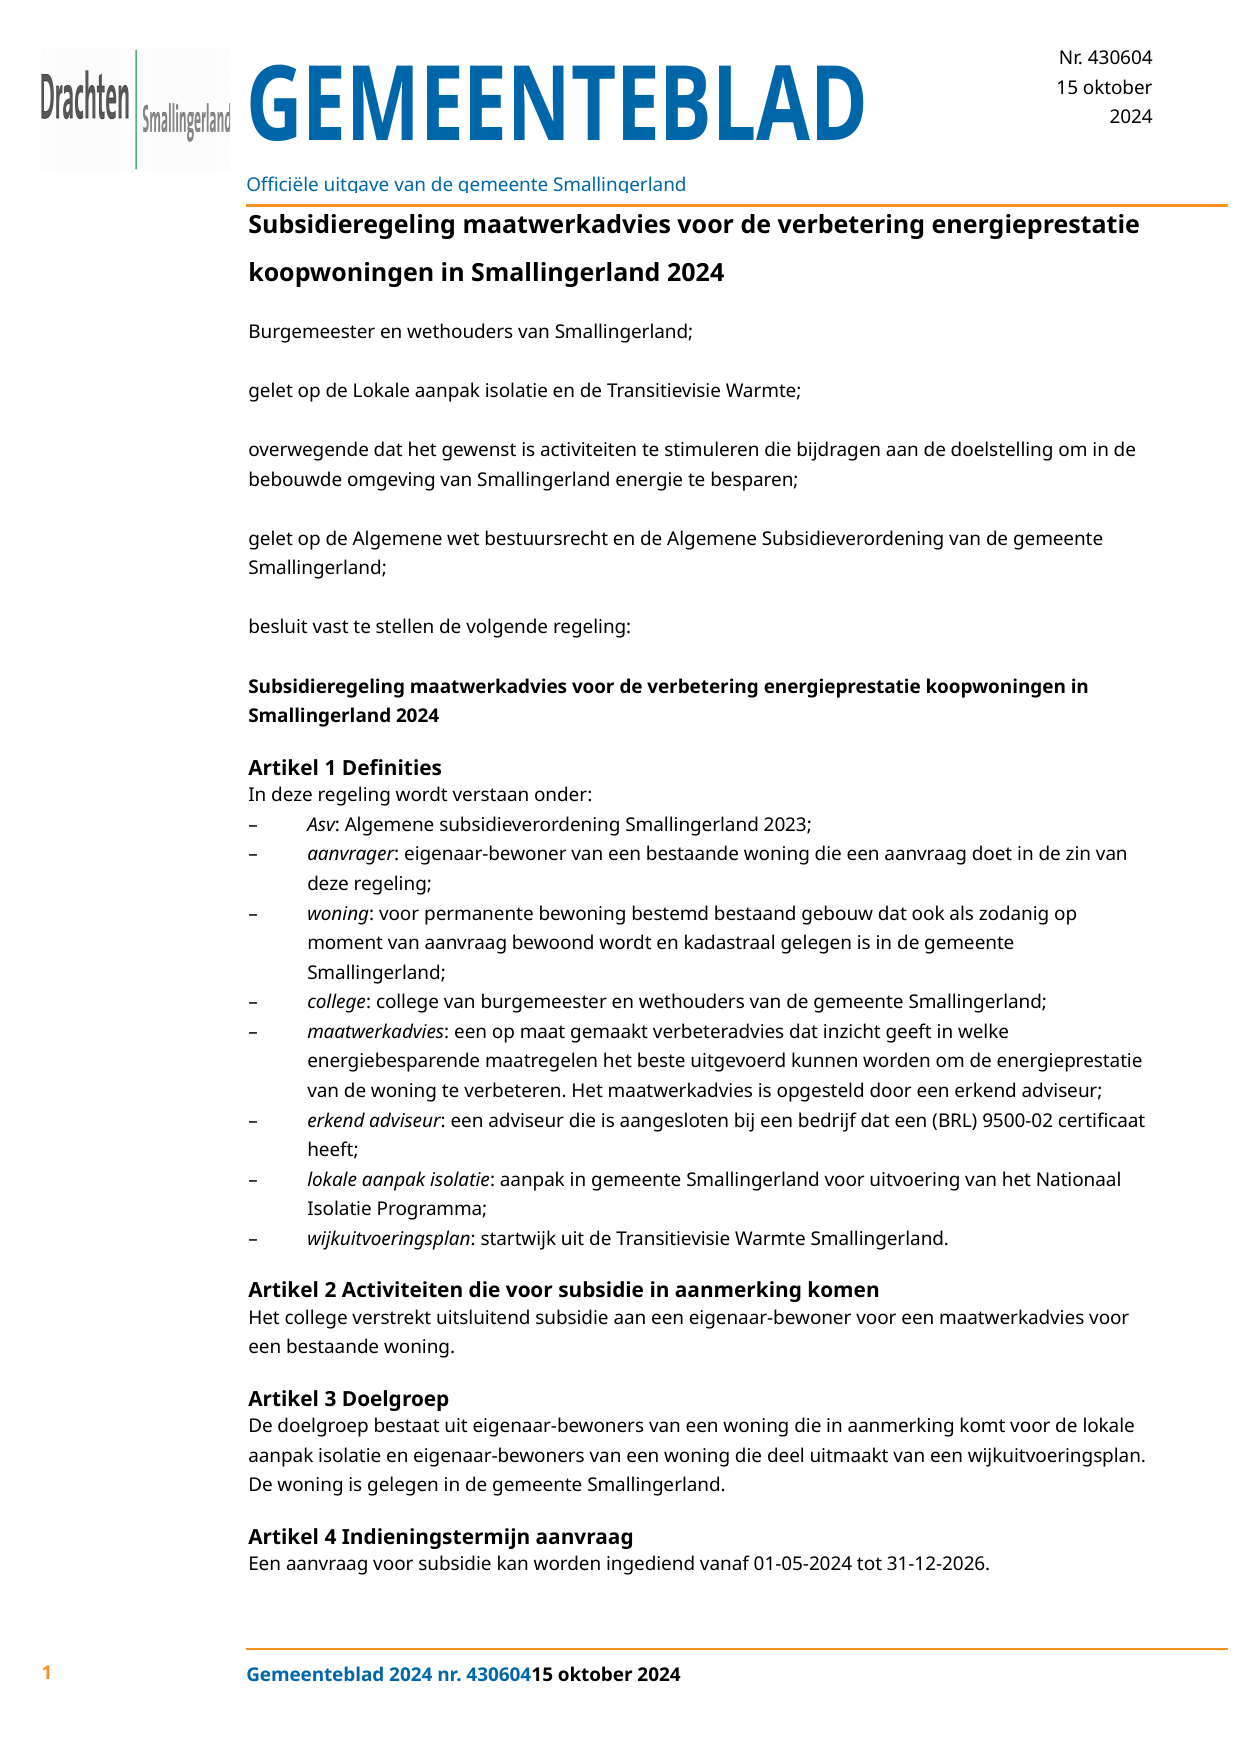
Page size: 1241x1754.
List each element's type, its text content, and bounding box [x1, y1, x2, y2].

text Het college verstrekt uitsluitend subsidie aan een eigenaar-bewoner voor een maatwerkadvies voor een bestaande woning. [248, 1304, 1152, 1359]
list aanvrager: eigenaar-bewoner van een bestaande woning die een aanvraag doet in de zin van deze regeling; [248, 841, 1152, 896]
text overwegende dat het gewenst is activiteiten te stimuleren die bijdragen aan de doelstelling om in de bebouwde omgeving van Smallingerland energie te besparen; [248, 436, 1152, 492]
list woning: voor permanente bewoning bestemd bestaand gebouw dat ook als zodanig op moment van aanvraag bewoond wordt en kadastraal gelegen is in de gemeente Smallingerland; [248, 900, 1152, 984]
list lokale aanpak isolatie: aanpak in gemeente Smallingerland voor uitvoering van het Nationaal Isolatie Programma; [248, 1166, 1152, 1221]
list Asv: Algemene subsidieverordening Smallingerland 2023; [248, 811, 1152, 837]
text Artikel 4 Indieningstermijn aanvraag [248, 1522, 1152, 1550]
text Artikel 1 Definities [248, 753, 1152, 781]
list wijkuitvoeringsplan: startwijk uit de Transitievisie Warmte Smallingerland. [248, 1225, 1152, 1251]
text Subsidieregeling maatwerkadvies voor de verbetering energieprestatie koopwoningen in Smallingerland 2024 [248, 673, 1152, 728]
text gelet op de Lokale aanpak isolatie en de Transitievisie Warmte; [248, 377, 1152, 403]
text In deze regeling wordt verstaan onder: [248, 781, 1152, 807]
text besluit vast te stellen de volgende regeling: [248, 614, 1152, 639]
text Artikel 3 Doelgroep [248, 1384, 1152, 1412]
text De doelgroep bestaat uit eigenaar-bewoners van een woning die in aanmerking komt voor de lokale aanpak isolatie en eigenaar-bewoners van een woning die deel uitmaakt van een wijkuitvoeringsplan. De woning is gelegen in de gemeente Smallingerland. [248, 1412, 1152, 1497]
text Burgemeester en wethouders van Smallingerland; [248, 318, 1152, 344]
picture [41, 47, 231, 172]
list erkend adviseur: een adviseur die is aangesloten bij een bedrijf dat een (BRL) 9500-02 certificaat heeft; [248, 1107, 1152, 1162]
list college: college van burgemeester en wethouders van de gemeente Smallingerland; [248, 988, 1152, 1014]
text Artikel 2 Activiteiten die voor subsidie in aanmerking komen [248, 1276, 1152, 1304]
list maatwerkadvies: een op maat gemaakt verbeteradvies dat inzicht geeft in welke energiebesparende maatregelen het beste uitgevoerd kunnen worden om de energieprestatie van de woning te verbeteren. Het maatwerkadvies is opgesteld door een erkend adviseur; [248, 1018, 1152, 1103]
text Een aanvraag voor subsidie kan worden ingediend vanaf 01-05-2024 tot 31-12-2026. [248, 1550, 1152, 1576]
text gelet op de Algemene wet bestuursrecht en de Algemene Subsidieverordening van de gemeente Smallingerland; [248, 525, 1152, 580]
text Subsidieregeling maatwerkadvies voor de verbetering energieprestatie koopwoningen in Smallingerland 2024 [248, 207, 1152, 288]
